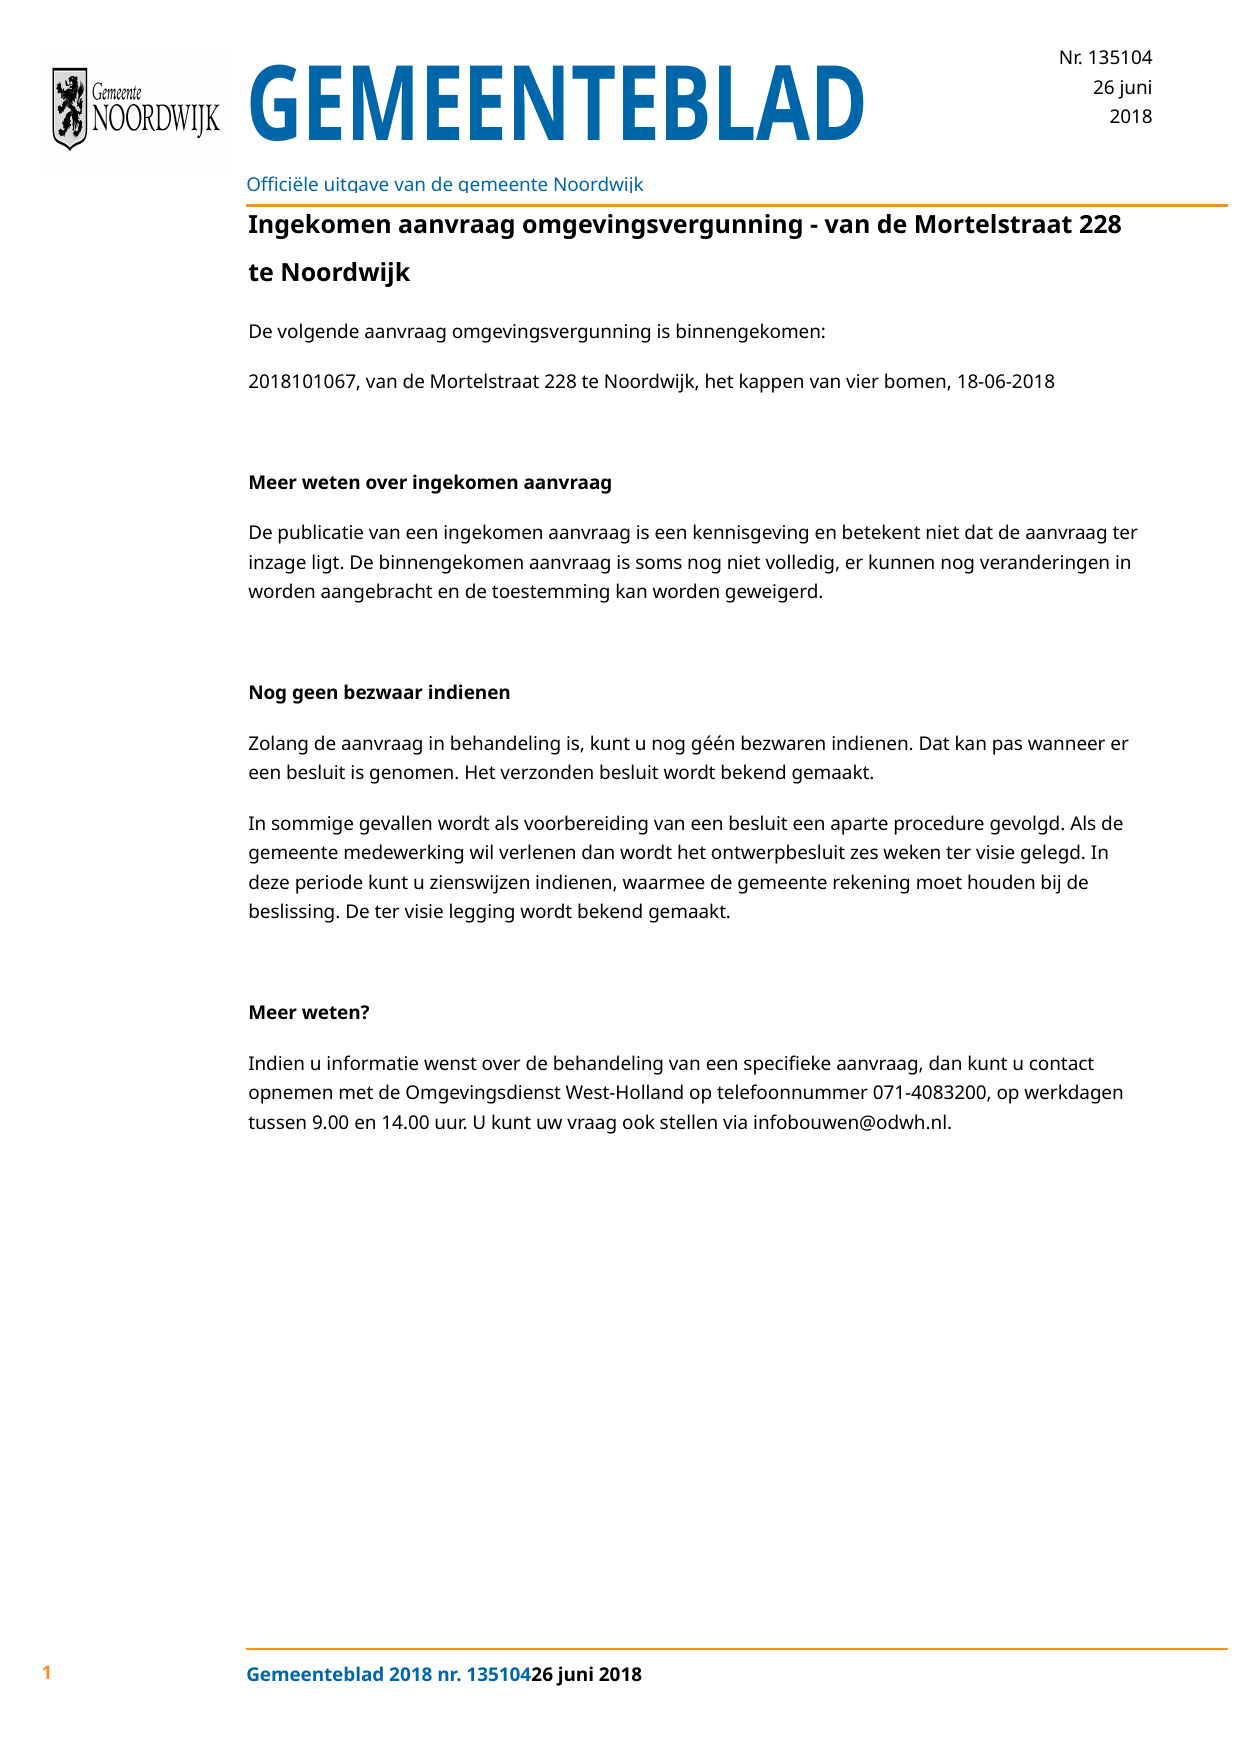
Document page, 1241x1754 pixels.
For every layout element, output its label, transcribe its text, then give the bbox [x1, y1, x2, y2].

text Zolang de aanvraag in behandeling is, kunt u nog géén bezwaren indienen. Dat kan pas wanneer er een besluit is genomen. Het verzonden besluit wordt bekend gemaakt. [248, 730, 1152, 785]
text Meer weten over ingekomen aanvraag [248, 469, 1152, 495]
picture [41, 47, 231, 172]
text Ingekomen aanvraag omgevingsvergunning - van de Mortelstraat 228 te Noordwijk [248, 207, 1152, 288]
text 2018101067, van de Mortelstraat 228 te Noordwijk, het kappen van vier bomen, 18-06-2018 [248, 368, 1152, 394]
text De volgende aanvraag omgevingsvergunning is binnengekomen: [248, 318, 1152, 344]
text In sommige gevallen wordt als voorbereiding van een besluit een aparte procedure gevolgd. Als de gemeente medewerking wil verlenen dan wordt het ontwerpbesluit zes weken ter visie gelegd. In deze periode kunt u zienswijzen indienen, waarmee de gemeente rekening moet houden bij de beslissing. De ter visie legging wordt bekend gemaakt. [248, 810, 1152, 924]
text Indien u informatie wenst over de behandeling van een specifieke aanvraag, dan kunt u contact opnemen met de Omgevingsdienst West-Holland op telefoonnummer 071-4083200, op werkdagen tussen 9.00 en 14.00 uur. U kunt uw vraag ook stellen via infobouwen@odwh.nl. [248, 1050, 1152, 1135]
text Nog geen bezwaar indienen [248, 679, 1152, 705]
text De publicatie van een ingekomen aanvraag is een kennisgeving en betekent niet dat de aanvraag ter inzage ligt. De binnengekomen aanvraag is soms nog niet volledig, er kunnen nog veranderingen in worden aangebracht en de toestemming kan worden geweigerd. [248, 519, 1152, 604]
text Meer weten? [248, 999, 1152, 1025]
